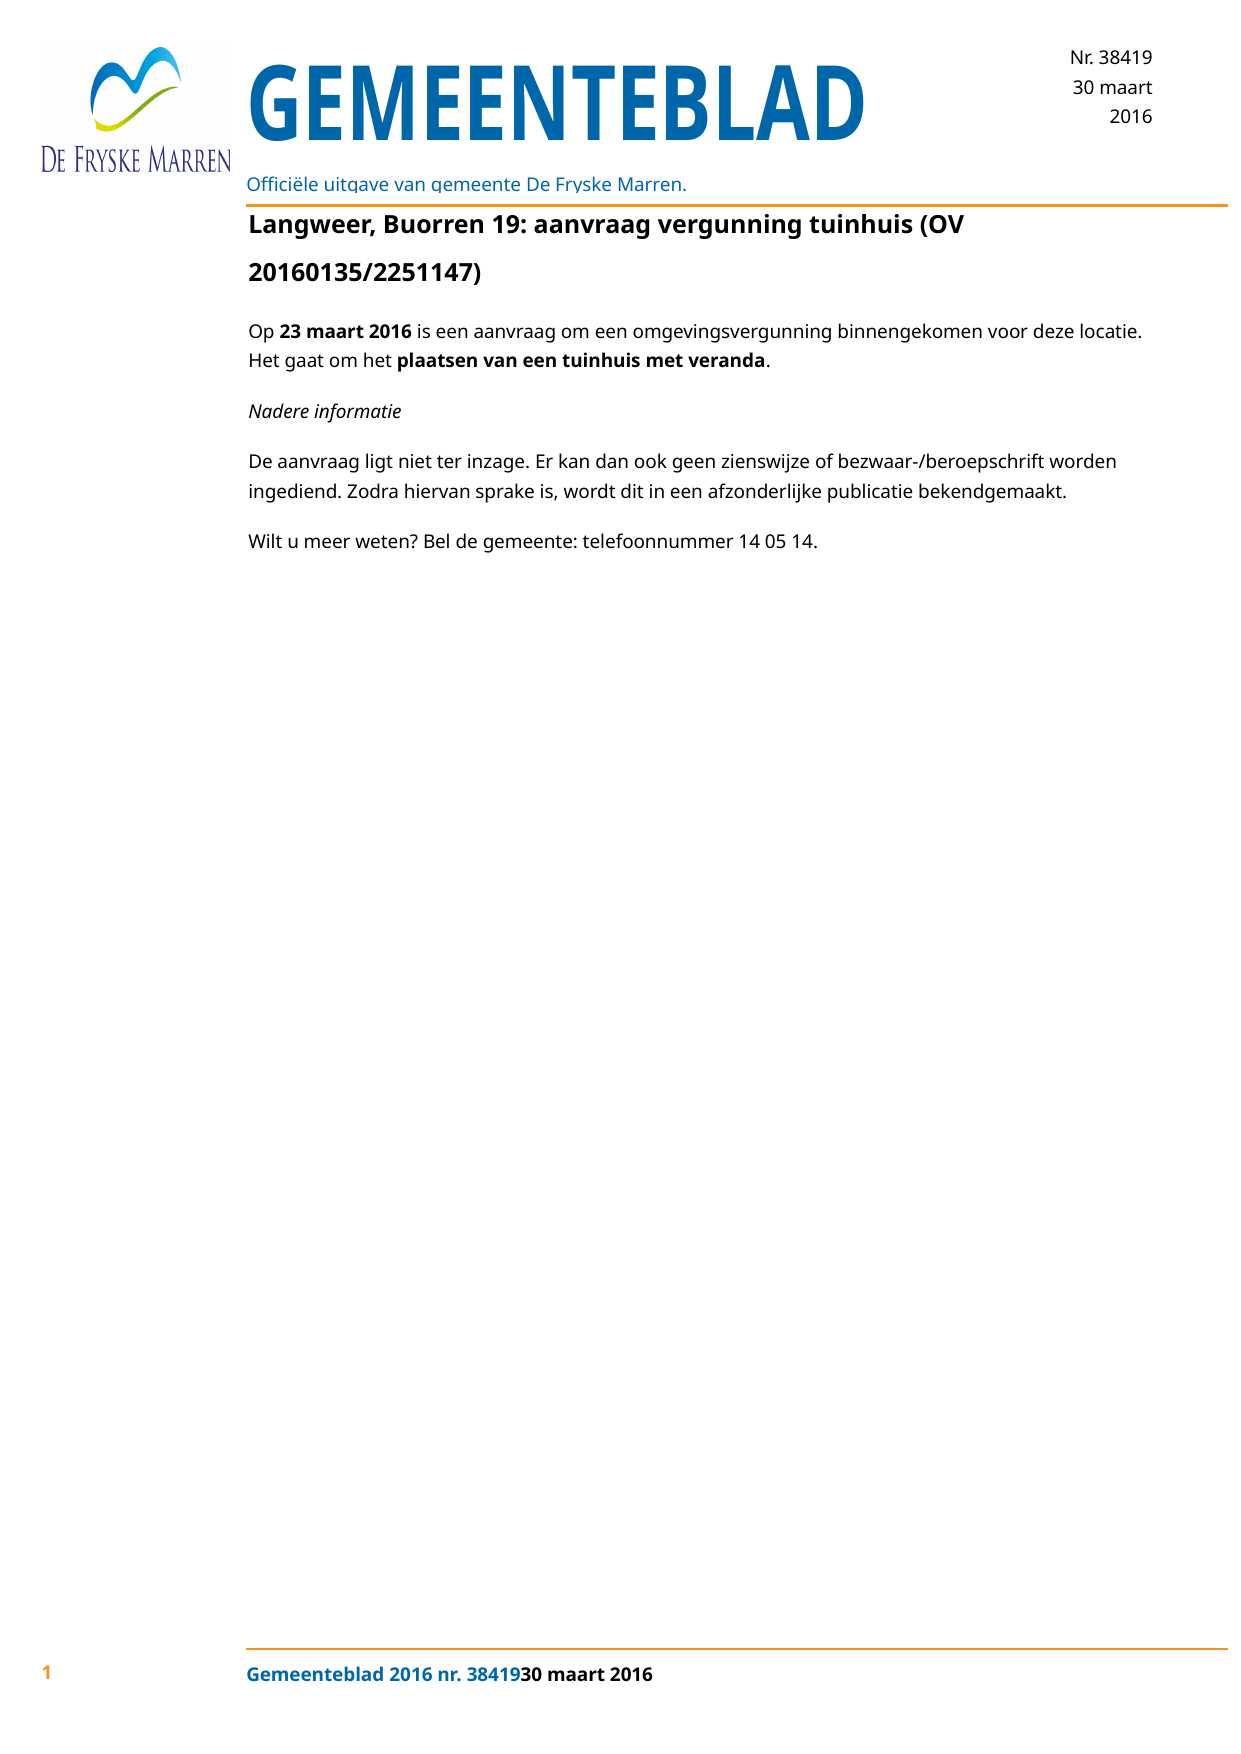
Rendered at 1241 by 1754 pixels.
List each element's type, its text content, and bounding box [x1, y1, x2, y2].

text Langweer, Buorren 19: aanvraag vergunning tuinhuis (OV 20160135/2251147) [248, 207, 1152, 288]
text Wilt u meer weten? Bel de gemeente: telefoonnummer 14 05 14. [248, 528, 1152, 554]
text Nadere informatie [248, 398, 1152, 424]
text Op 23 maart 2016 is een aanvraag om een omgevingsvergunning binnengekomen voor deze locatie. Het gaat om het plaatsen van een tuinhuis met veranda. [248, 318, 1152, 373]
text De aanvraag ligt niet ter inzage. Er kan dan ook geen zienswijze of bezwaar-/beroepschrift worden ingediend. Zodra hiervan sprake is, wordt dit in een afzonderlijke publicatie bekendgemaakt. [248, 448, 1152, 504]
picture [41, 47, 231, 172]
